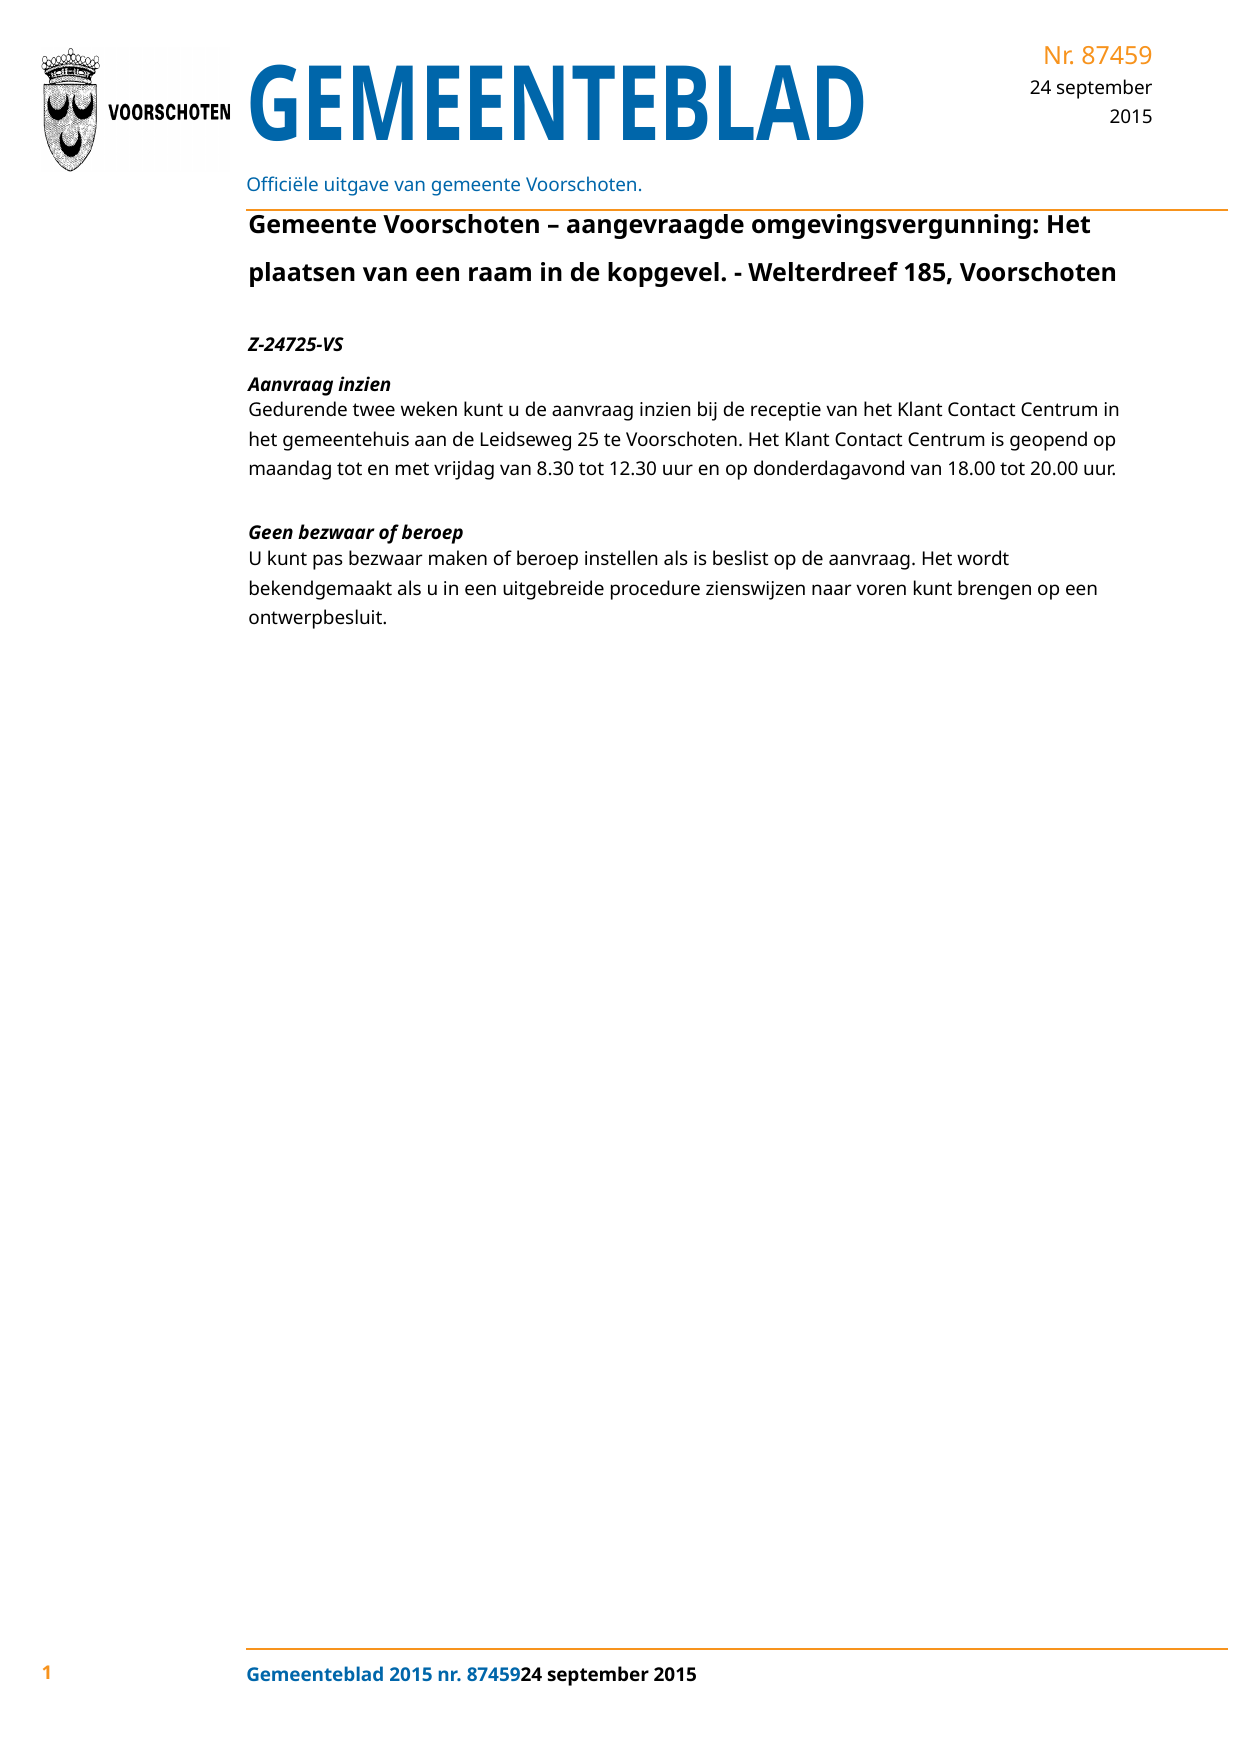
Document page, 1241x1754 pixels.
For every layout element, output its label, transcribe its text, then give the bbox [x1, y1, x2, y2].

text Gedurende twee weken kunt u de aanvraag inzien bij de receptie van het Klant Contact Centrum in het gemeentehuis aan de Leidseweg 25 te Voorschoten. Het Klant Contact Centrum is geopend op maandag tot en met vrijdag van 8.30 tot 12.30 uur en op donderdagavond van 18.00 tot 20.00 uur. [248, 396, 1152, 481]
text Z-24725-VS [248, 331, 1152, 357]
text Geen bezwaar of beroep [248, 519, 1152, 545]
text U kunt pas bezwaar maken of beroep instellen als is beslist op de aanvraag. Het wordt bekendgemaakt als u in een uitgebreide procedure zienswijzen naar voren kunt brengen op een ontwerpbesluit. [248, 545, 1152, 630]
picture [41, 47, 231, 172]
text Gemeente Voorschoten – aangevraagde omgevingsvergunning: Het plaatsen van een raam in de kopgevel. - Welterdreef 185, Voorschoten [248, 211, 1152, 288]
text Aanvraag inzien [248, 371, 1152, 396]
